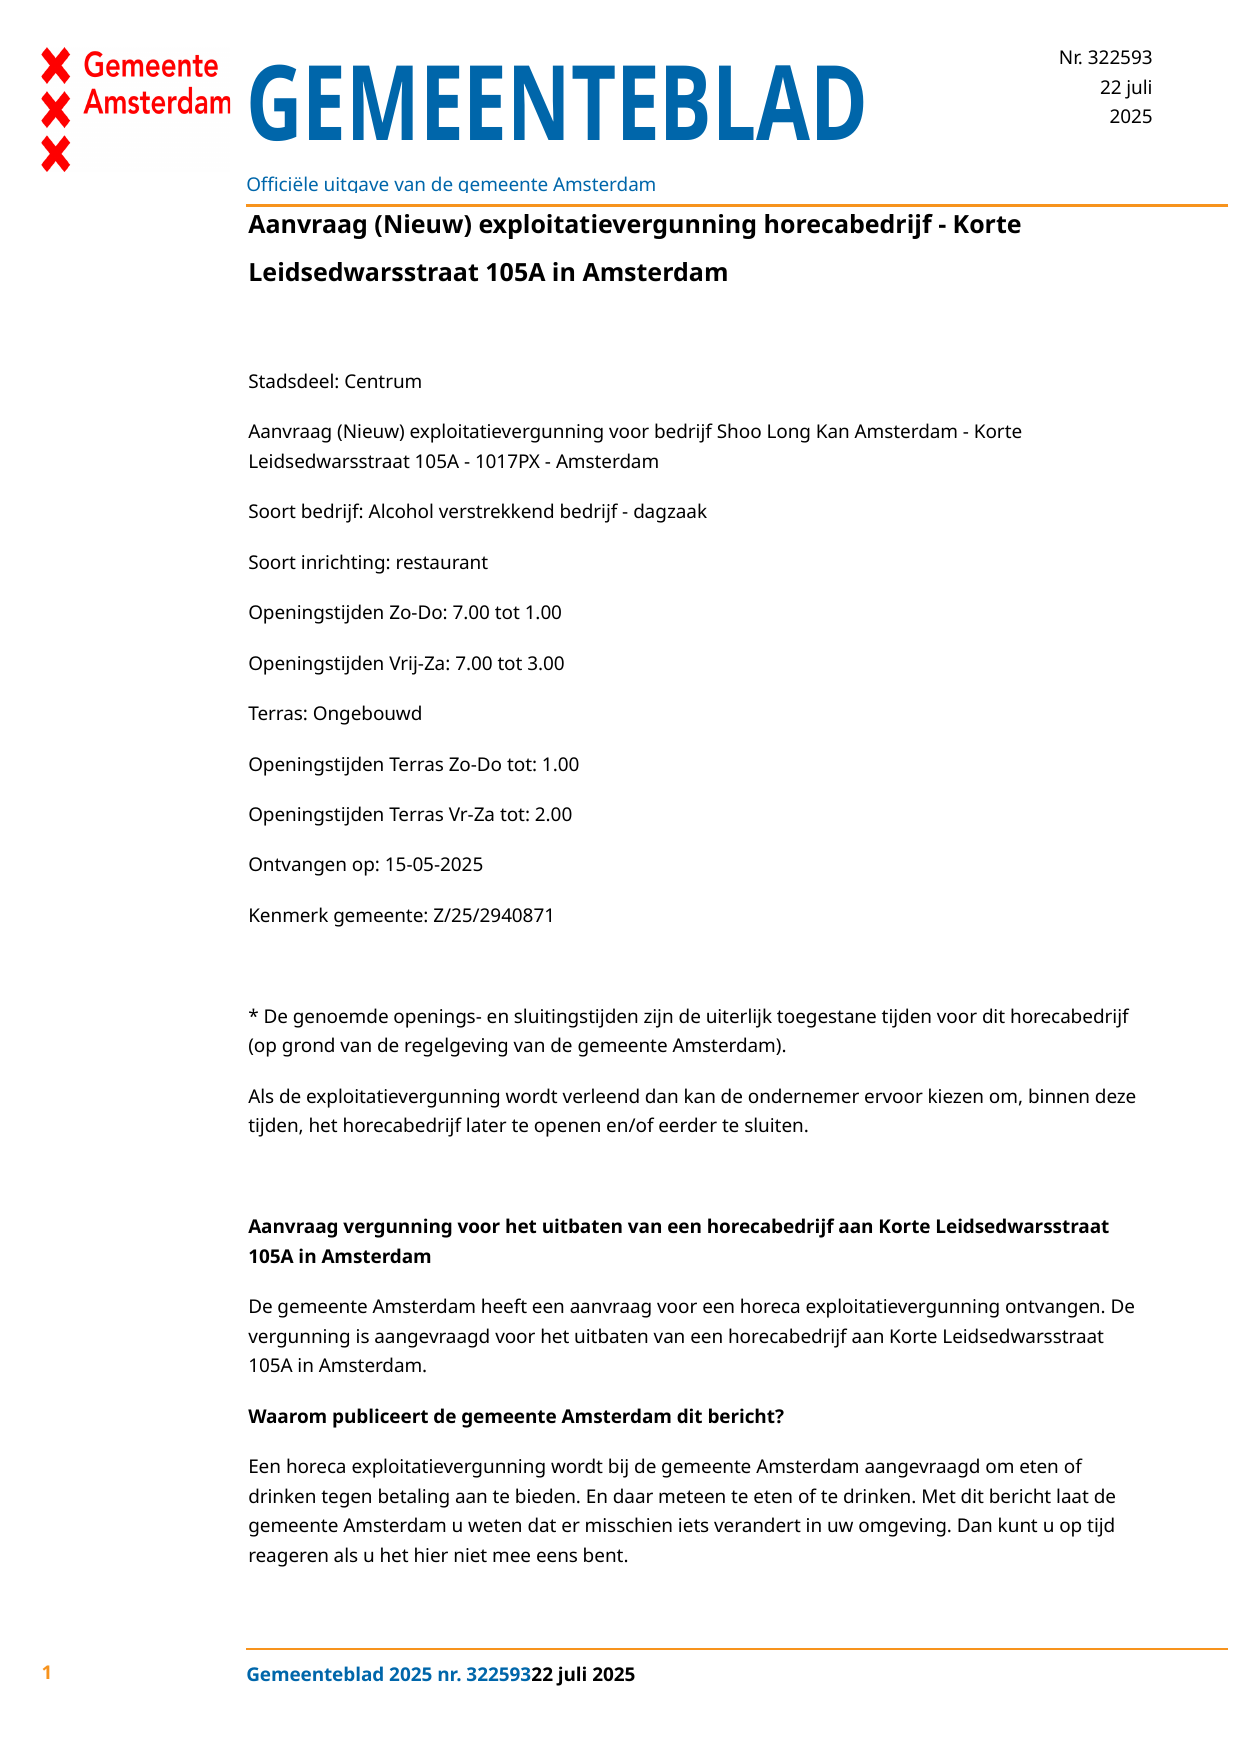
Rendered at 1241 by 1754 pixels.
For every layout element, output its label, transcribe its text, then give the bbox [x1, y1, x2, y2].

text Aanvraag (Nieuw) exploitatievergunning horecabedrijf - Korte Leidsedwarsstraat 105A in Amsterdam [248, 207, 1152, 288]
text Soort bedrijf: Alcohol verstrekkend bedrijf - dagzaak [248, 499, 1152, 524]
text Openingstijden Terras Vr-Za tot: 2.00 [248, 801, 1152, 827]
text Een horeca exploitatievergunning wordt bij de gemeente Amsterdam aangevraagd om eten of drinken tegen betaling aan te bieden. En daar meteen te eten of te drinken. Met dit bericht laat de gemeente Amsterdam u weten dat er misschien iets verandert in uw omgeving. Dan kunt u op tijd reageren als u het hier niet mee eens bent. [248, 1453, 1152, 1568]
text De gemeente Amsterdam heeft een aanvraag voor een horeca exploitatievergunning ontvangen. De vergunning is aangevraagd voor het uitbaten van een horecabedrijf aan Korte Leidsedwarsstraat 105A in Amsterdam. [248, 1293, 1152, 1378]
text Ontvangen op: 15-05-2025 [248, 852, 1152, 877]
text Openingstijden Terras Zo-Do tot: 1.00 [248, 751, 1152, 777]
text Als de exploitatievergunning wordt verleend dan kan de ondernemer ervoor kiezen om, binnen deze tijden, het horecabedrijf later te openen en/of eerder te sluiten. [248, 1083, 1152, 1138]
picture [41, 47, 231, 172]
text Soort inrichting: restaurant [248, 549, 1152, 575]
text Terras: Ongebouwd [248, 700, 1152, 726]
text Aanvraag (Nieuw) exploitatievergunning voor bedrijf Shoo Long Kan Amsterdam - Korte Leidsedwarsstraat 105A - 1017PX - Amsterdam [248, 419, 1152, 474]
text * De genoemde openings- en sluitingstijden zijn de uiterlijk toegestane tijden voor dit horecabedrijf (op grond van de regelgeving van de gemeente Amsterdam). [248, 1003, 1152, 1058]
text Openingstijden Vrij-Za: 7.00 tot 3.00 [248, 650, 1152, 676]
text Waarom publiceert de gemeente Amsterdam dit bericht? [248, 1403, 1152, 1429]
text Aanvraag vergunning voor het uitbaten van een horecabedrijf aan Korte Leidsedwarsstraat 105A in Amsterdam [248, 1213, 1152, 1269]
text Kenmerk gemeente: Z/25/2940871 [248, 902, 1152, 928]
text Openingstijden Zo-Do: 7.00 tot 1.00 [248, 599, 1152, 625]
text Stadsdeel: Centrum [248, 368, 1152, 394]
